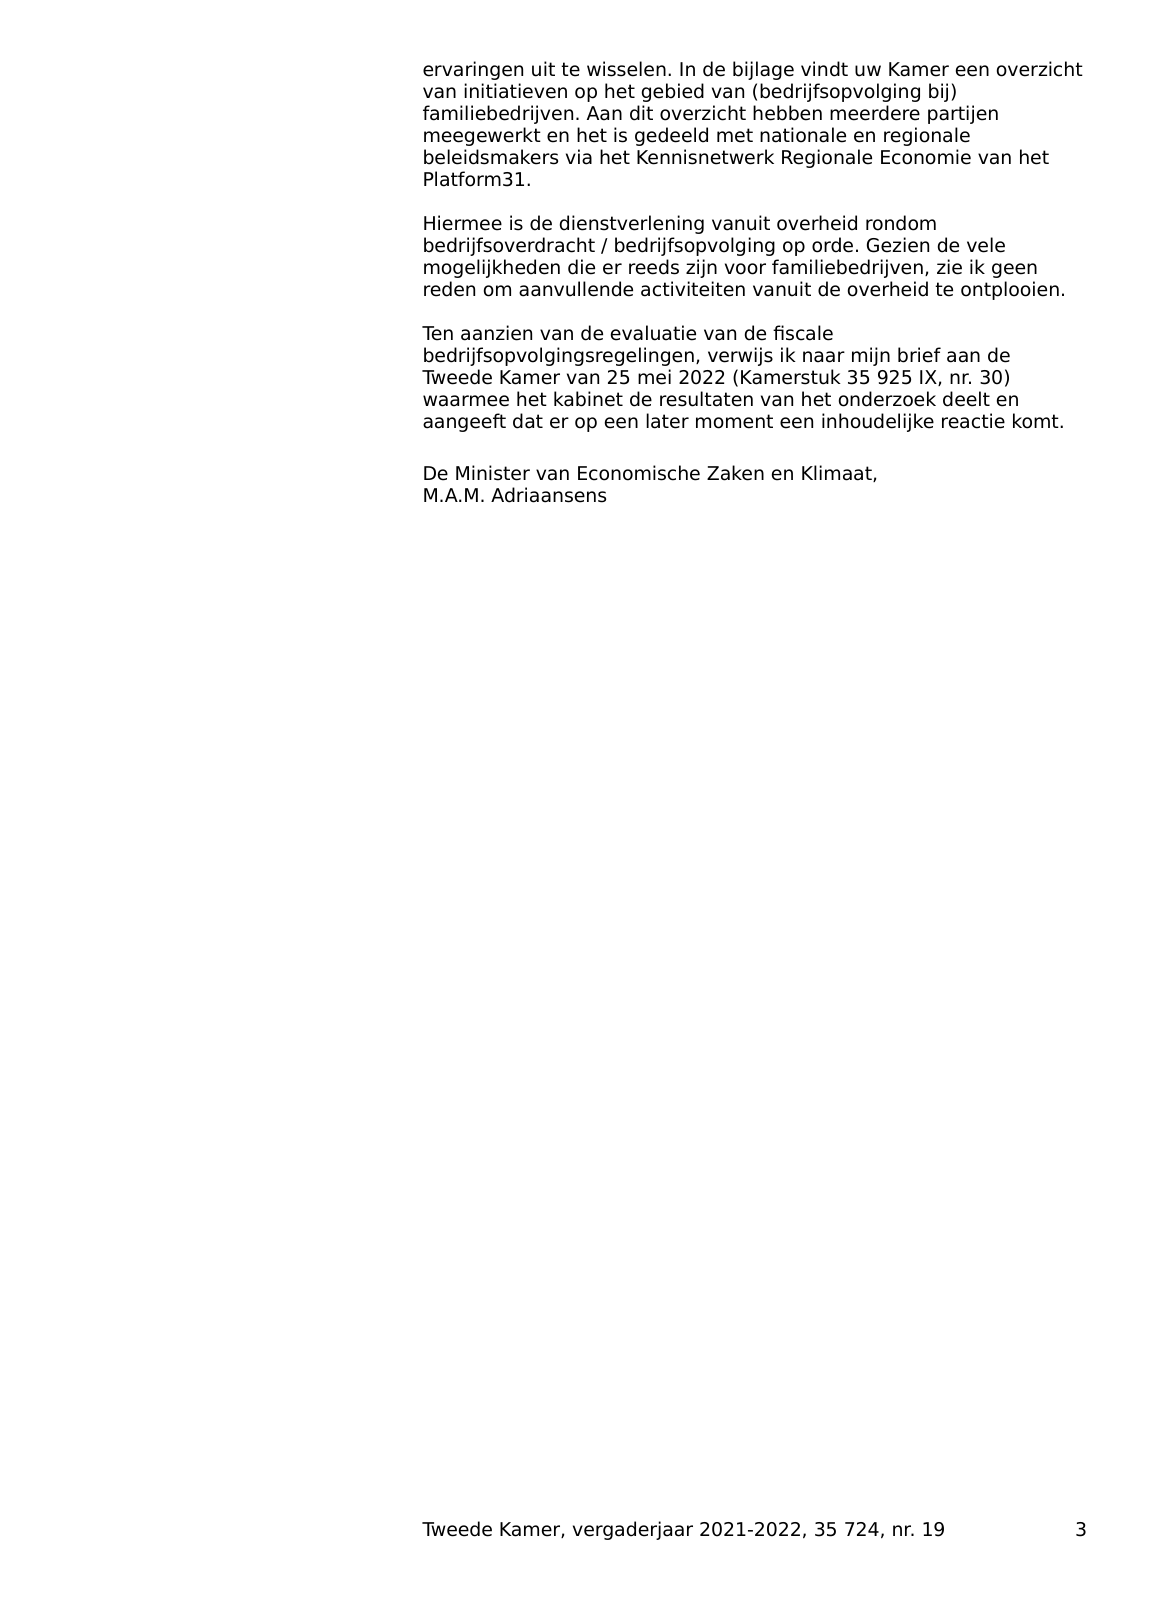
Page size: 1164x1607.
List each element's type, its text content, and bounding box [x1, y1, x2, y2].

text Ten aanzien van de evaluatie van de fiscale bedrijfsopvolgingsregelingen, verwijs ik naar mijn brief aan de Tweede Kamer van 25 mei 2022 (Kamerstuk 35 925 IX, nr. 30) waarmee het kabinet de resultaten van het onderzoek deelt en aangeeft dat er op een later moment een inhoudelijke reactie komt. [422, 323, 1087, 433]
text Hiermee is de dienstverlening vanuit overheid rondom bedrijfsoverdracht / bedrijfsopvolging op orde. Gezien de vele mogelijkheden die er reeds zijn voor familiebedrijven, zie ik geen reden om aanvullende activiteiten vanuit de overheid te ontplooien. [422, 213, 1087, 301]
text De Minister van Economische Zaken en Klimaat, M.A.M. Adriaansens [422, 463, 1087, 507]
text ervaringen uit te wisselen. In de bijlage vindt uw Kamer een overzicht van initiatieven op het gebied van (bedrijfsopvolging bij) familiebedrijven. Aan dit overzicht hebben meerdere partijen meegewerkt en het is gedeeld met nationale en regionale beleidsmakers via het Kennisnetwerk Regionale Economie van het Platform31. [422, 59, 1087, 191]
